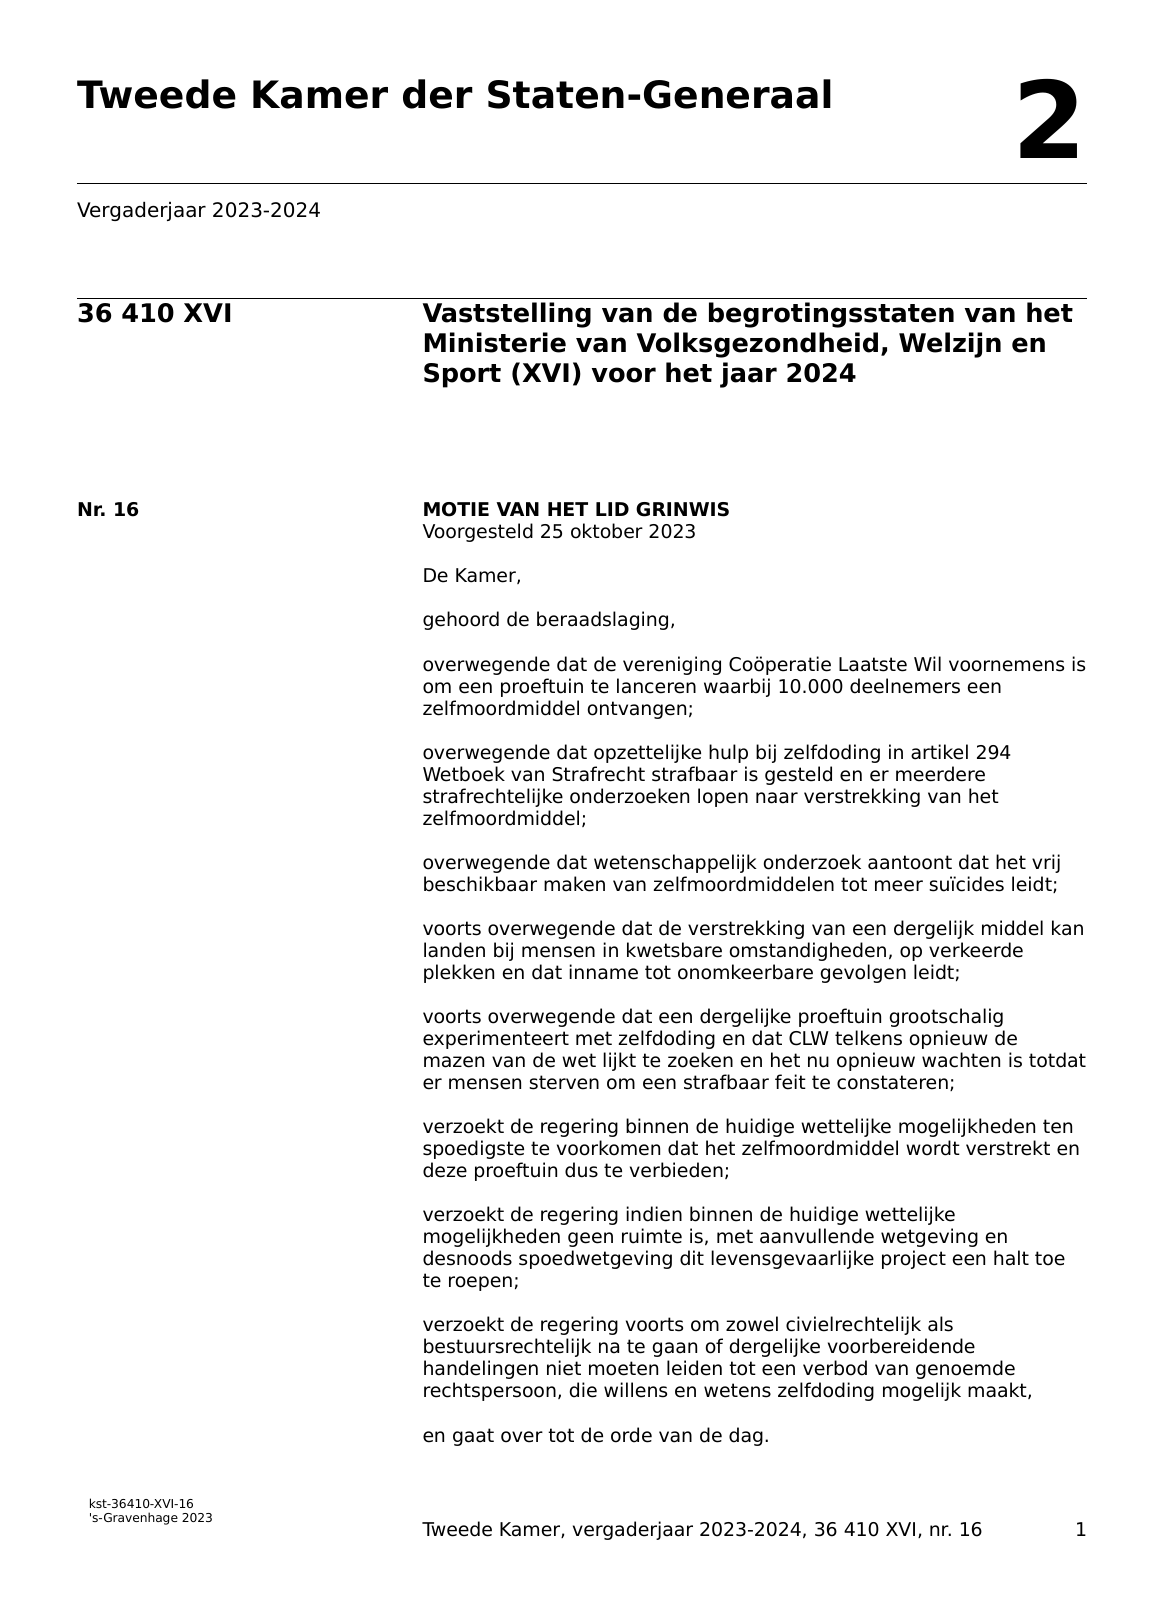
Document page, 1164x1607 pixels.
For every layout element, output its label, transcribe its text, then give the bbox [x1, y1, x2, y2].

text kst-36410-XVI-16 [88, 1497, 323, 1511]
text overwegende dat opzettelijke hulp bij zelfdoding in artikel 294 Wetboek van Strafrecht strafbaar is gesteld en er meerdere strafrechtelijke onderzoeken lopen naar verstrekking van het zelfmoordmiddel; [422, 742, 1087, 829]
text voorts overwegende dat een dergelijke proeftuin grootschalig experimenteert met zelfdoding en dat CLW telkens opnieuw de mazen van de wet lijkt te zoeken en het nu opnieuw wachten is totdat er mensen sterven om een strafbaar feit te constateren; [422, 1006, 1087, 1094]
text voorts overwegende dat de verstrekking van een dergelijk middel kan landen bij mensen in kwetsbare omstandigheden, op verkeerde plekken en dat inname tot onomkeerbare gevolgen leidt; [422, 918, 1087, 984]
text verzoekt de regering binnen de huidige wettelijke mogelijkheden ten spoedigste te voorkomen dat het zelfmoordmiddel wordt verstrekt en deze proeftuin dus te verbieden; [422, 1116, 1087, 1182]
subtitle 36 410 XVI Vaststelling van de begrotingsstaten van het Ministerie van Volksgezondheid, Welzijn en Sport (XVI) voor het jaar 2024 [77, 299, 1087, 388]
text Voorgesteld 25 oktober 2023 [422, 521, 1087, 543]
text verzoekt de regering indien binnen de huidige wettelijke mogelijkheden geen ruimte is, met aanvullende wetgeving en desnoods spoedwetgeving dit levensgevaarlijke project een halt toe te roepen; [422, 1204, 1087, 1292]
table_cell Vergaderjaar 2023-2024 [77, 184, 1087, 298]
text verzoekt de regering voorts om zowel civielrechtelijk als bestuursrechtelijk na te gaan of dergelijke voorbereidende handelingen niet moeten leiden tot een verbod van genoemde rechtspersoon, die willens en wetens zelfdoding mogelijk maakt, [422, 1314, 1087, 1402]
table_header Tweede Kamer der Staten-Generaal [77, 59, 886, 183]
text en gaat over tot de orde van de dag. [422, 1424, 1087, 1446]
table_header 2 [886, 59, 1087, 183]
text overwegende dat de vereniging Coöperatie Laatste Wil voornemens is om een proeftuin te lanceren waarbij 10.000 deelnemers een zelfmoordmiddel ontvangen; [422, 653, 1087, 719]
text gehoord de beraadslaging, [422, 609, 1087, 631]
text 's-Gravenhage 2023 [88, 1511, 323, 1525]
text De Kamer, [422, 565, 1087, 587]
subtitle Nr. 16 MOTIE VAN HET LID GRINWIS [77, 499, 1087, 521]
text overwegende dat wetenschappelijk onderzoek aantoont dat het vrij beschikbaar maken van zelfmoordmiddelen tot meer suïcides leidt; [422, 852, 1087, 896]
